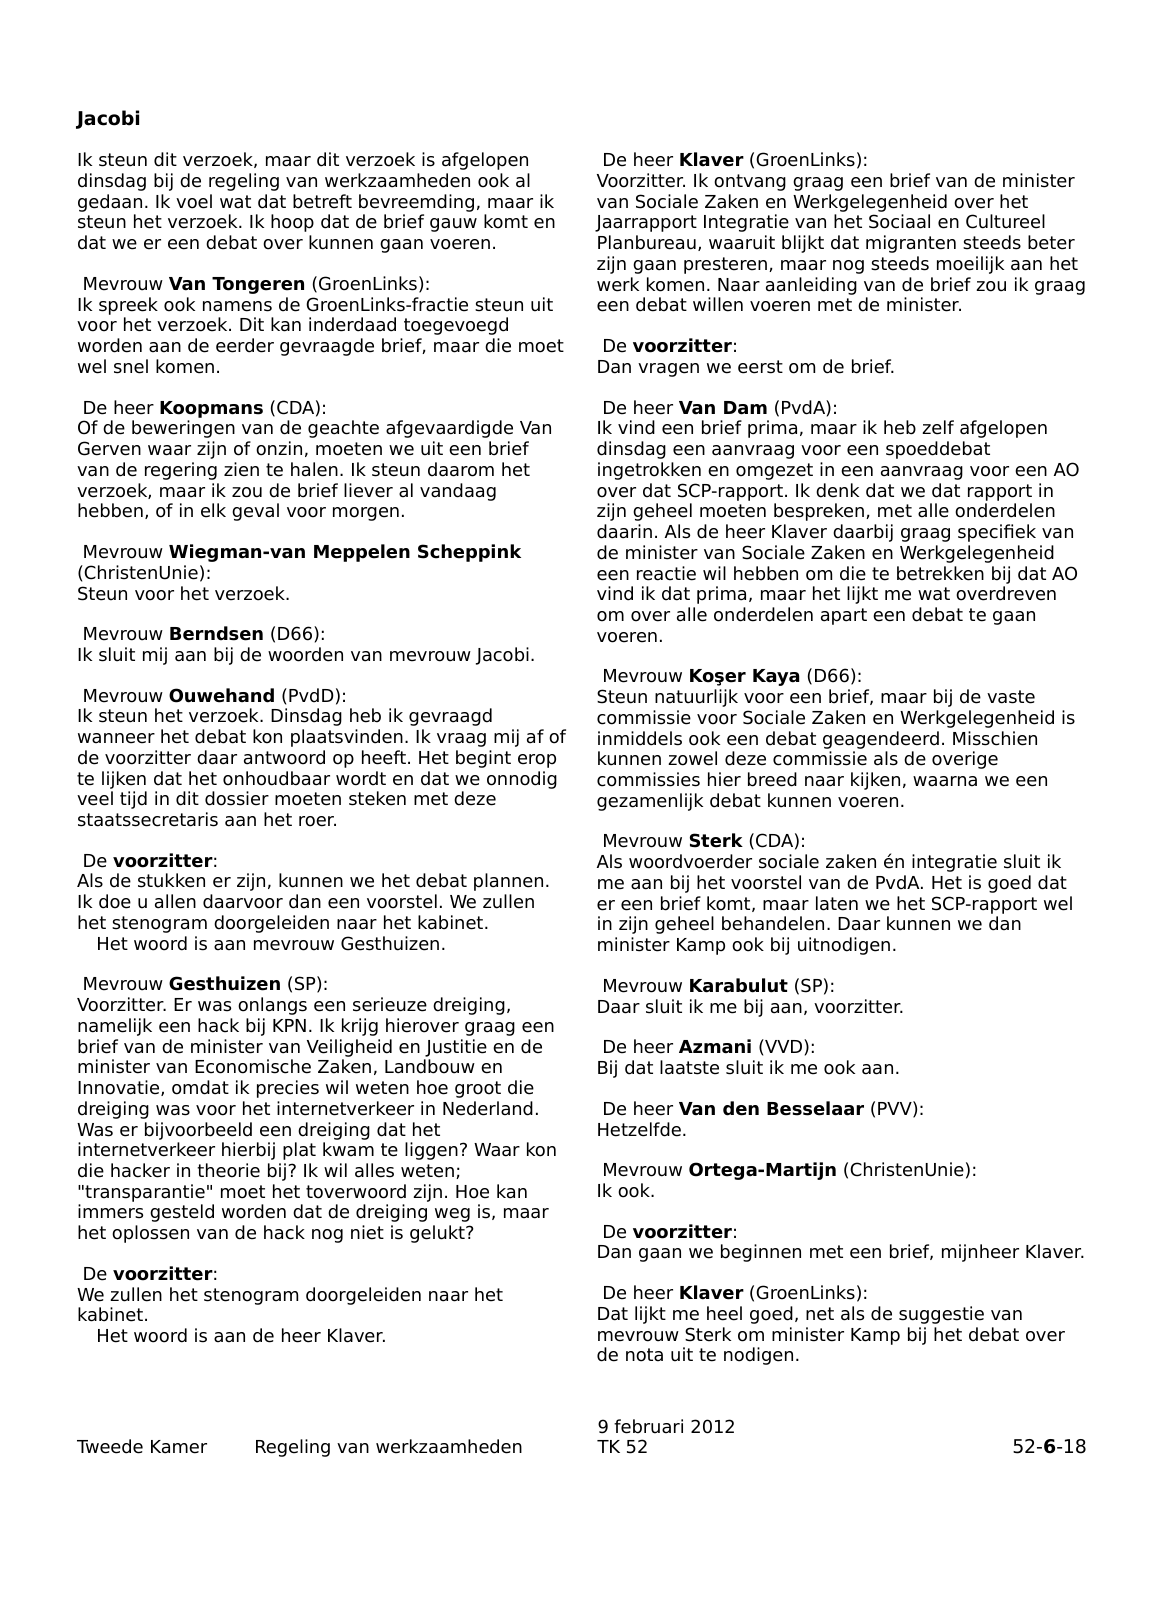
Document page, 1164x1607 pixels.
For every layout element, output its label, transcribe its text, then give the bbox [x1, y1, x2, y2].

text De heer Van Dam (PvdA): [596, 397, 1087, 418]
text Mevrouw Karabulut (SP): [596, 976, 1087, 996]
text Of de beweringen van de geachte afgevaardigde Van Gerven waar zijn of onzin, moeten we uit een brief van de regering zien te halen. Ik steun daarom het verzoek, maar ik zou de brief liever al vandaag hebben, of in elk geval voor morgen. [77, 418, 567, 522]
text We zullen het stenogram doorgeleiden naar het kabinet. [77, 1284, 567, 1326]
text Het woord is aan mevrouw Gesthuizen. [77, 933, 567, 954]
text Mevrouw Wiegman-van Meppelen Scheppink (ChristenUnie): [77, 542, 567, 583]
text Ik spreek ook namens de GroenLinks-fractie steun uit voor het verzoek. Dit kan inderdaad toegevoegd worden aan de eerder gevraagde brief, maar die moet wel snel komen. [77, 294, 567, 377]
text Mevrouw Koşer Kaya (D66): [596, 666, 1087, 687]
text Het woord is aan de heer Klaver. [77, 1326, 567, 1347]
text De heer Klaver (GroenLinks): [596, 150, 1087, 171]
text Dat lijkt me heel goed, net als de suggestie van mevrouw Sterk om minister Kamp bij het debat over de nota uit te nodigen. [596, 1304, 1087, 1366]
text Ik vind een brief prima, maar ik heb zelf afgelopen dinsdag een aanvraag voor een spoeddebat ingetrokken en omgezet in een aanvraag voor een AO over dat SCP-rapport. Ik denk dat we dat rapport in zijn geheel moeten bespreken, met alle onderdelen daarin. Als de heer Klaver daarbij graag specifiek van de minister van Sociale Zaken en Werkgelegenheid een reactie wil hebben om die te betrekken bij dat AO vind ik dat prima, maar het lijkt me wat overdreven om over alle onderdelen apart een debat te gaan voeren. [596, 418, 1087, 646]
text Mevrouw Sterk (CDA): [596, 831, 1087, 852]
text Steun voor het verzoek. [77, 583, 567, 604]
text De voorzitter: [77, 1264, 567, 1284]
text Dan gaan we beginnen met een brief, mijnheer Klaver. [596, 1242, 1087, 1263]
text Als de stukken er zijn, kunnen we het debat plannen. Ik doe u allen daarvoor dan een voorstel. We zullen het stenogram doorgeleiden naar het kabinet. [77, 871, 567, 933]
text De heer Klaver (GroenLinks): [596, 1283, 1087, 1304]
text Mevrouw Ouwehand (PvdD): [77, 686, 567, 706]
text Mevrouw Van Tongeren (GroenLinks): [77, 274, 567, 294]
text Ik sluit mij aan bij de woorden van mevrouw Jacobi. [77, 645, 567, 666]
text Mevrouw Ortega-Martijn (ChristenUnie): [596, 1160, 1087, 1181]
text Steun natuurlijk voor een brief, maar bij de vaste commissie voor Sociale Zaken en Werkgelegenheid is inmiddels ook een debat geagendeerd. Misschien kunnen zowel deze commissie als de overige commissies hier breed naar kijken, waarna we een gezamenlijk debat kunnen voeren. [596, 687, 1087, 811]
text Daar sluit ik me bij aan, voorzitter. [596, 996, 1087, 1017]
text De heer Van den Besselaar (PVV): [596, 1099, 1087, 1119]
text Voorzitter. Ik ontvang graag een brief van de minister van Sociale Zaken en Werkgelegenheid over het Jaarrapport Integratie van het Sociaal en Cultureel Planbureau, waaruit blijkt dat migranten steeds beter zijn gaan presteren, maar nog steeds moeilijk aan het werk komen. Naar aanleiding van de brief zou ik graag een debat willen voeren met de minister. [596, 171, 1087, 316]
text Als woordvoerder sociale zaken én integratie sluit ik me aan bij het voorstel van de PvdA. Het is goed dat er een brief komt, maar laten we het SCP-rapport wel in zijn geheel behandelen. Daar kunnen we dan minister Kamp ook bij uitnodigen. [596, 852, 1087, 956]
text Voorzitter. Er was onlangs een serieuze dreiging, namelijk een hack bij KPN. Ik krijg hierover graag een brief van de minister van Veiligheid en Justitie en de minister van Economische Zaken, Landbouw en Innovatie, omdat ik precies wil weten hoe groot die dreiging was voor het internetverkeer in Nederland. Was er bijvoorbeeld een dreiging dat het internetverkeer hierbij plat kwam te liggen? Waar kon die hacker in theorie bij? Ik wil alles weten; "transparantie" moet het toverwoord zijn. Hoe kan immers gesteld worden dat de dreiging weg is, maar het oplossen van de hack nog niet is gelukt? [77, 995, 567, 1244]
text Ik ook. [596, 1181, 1087, 1202]
text Ik steun het verzoek. Dinsdag heb ik gevraagd wanneer het debat kon plaatsvinden. Ik vraag mij af of de voorzitter daar antwoord op heeft. Het begint erop te lijken dat het onhoudbaar wordt en dat we onnodig veel tijd in dit dossier moeten steken met deze staatssecretaris aan het roer. [77, 706, 567, 831]
text Mevrouw Berndsen (D66): [77, 624, 567, 645]
text De heer Azmani (VVD): [596, 1037, 1087, 1058]
text Mevrouw Gesthuizen (SP): [77, 974, 567, 995]
text Bij dat laatste sluit ik me ook aan. [596, 1058, 1087, 1079]
text De voorzitter: [596, 1222, 1087, 1242]
text Dan vragen we eerst om de brief. [596, 357, 1087, 377]
text De heer Koopmans (CDA): [77, 397, 567, 418]
text Ik steun dit verzoek, maar dit verzoek is afgelopen dinsdag bij de regeling van werkzaamheden ook al gedaan. Ik voel wat dat betreft bevreemding, maar ik steun het verzoek. Ik hoop dat de brief gauw komt en dat we er een debat over kunnen gaan voeren. [77, 150, 567, 254]
text De voorzitter: [77, 851, 567, 871]
text De voorzitter: [596, 336, 1087, 357]
text Hetzelfde. [596, 1119, 1087, 1140]
